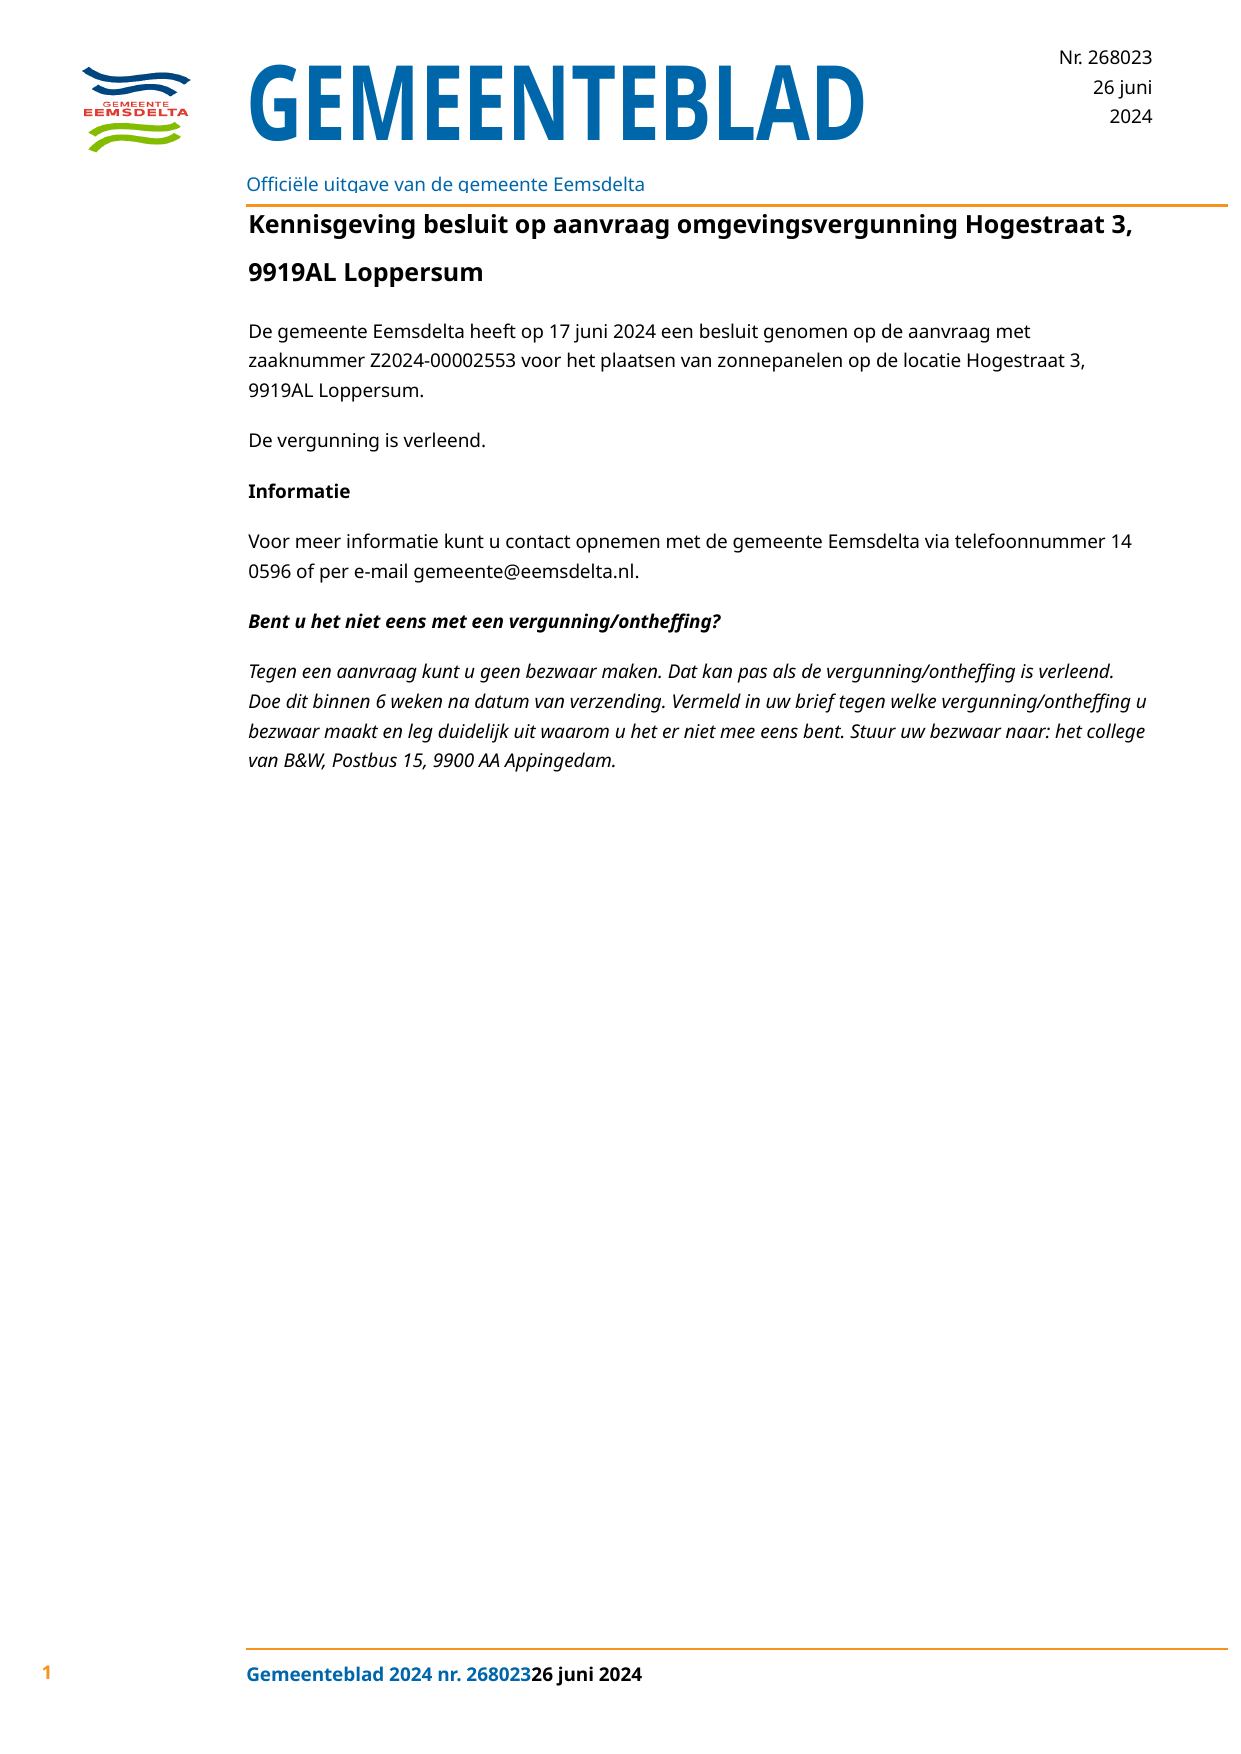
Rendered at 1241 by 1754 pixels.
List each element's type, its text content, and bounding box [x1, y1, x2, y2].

text Informatie [248, 478, 1152, 504]
text Voor meer informatie kunt u contact opnemen met de gemeente Eemsdelta via telefoonnummer 14 0596 of per e-mail gemeente@eemsdelta.nl. [248, 528, 1152, 584]
text Tegen een aanvraag kunt u geen bezwaar maken. Dat kan pas als de vergunning/ontheffing is verleend. Doe dit binnen 6 weken na datum van verzending. Vermeld in uw brief tegen welke vergunning/ontheffing u bezwaar maakt en leg duidelijk uit waarom u het er niet mee eens bent. Stuur uw bezwaar naar: het college van B&W, Postbus 15, 9900 AA Appingedam. [248, 659, 1152, 773]
text De gemeente Eemsdelta heeft op 17 juni 2024 een besluit genomen op de aanvraag met zaaknummer Z2024-00002553 voor het plaatsen van zonnepanelen op de locatie Hogestraat 3, 9919AL Loppersum. [248, 318, 1152, 403]
picture [41, 47, 231, 172]
text Bent u het niet eens met een vergunning/ontheffing? [248, 608, 1152, 634]
text Kennisgeving besluit op aanvraag omgevingsvergunning Hogestraat 3, 9919AL Loppersum [248, 207, 1152, 288]
text De vergunning is verleend. [248, 427, 1152, 453]
